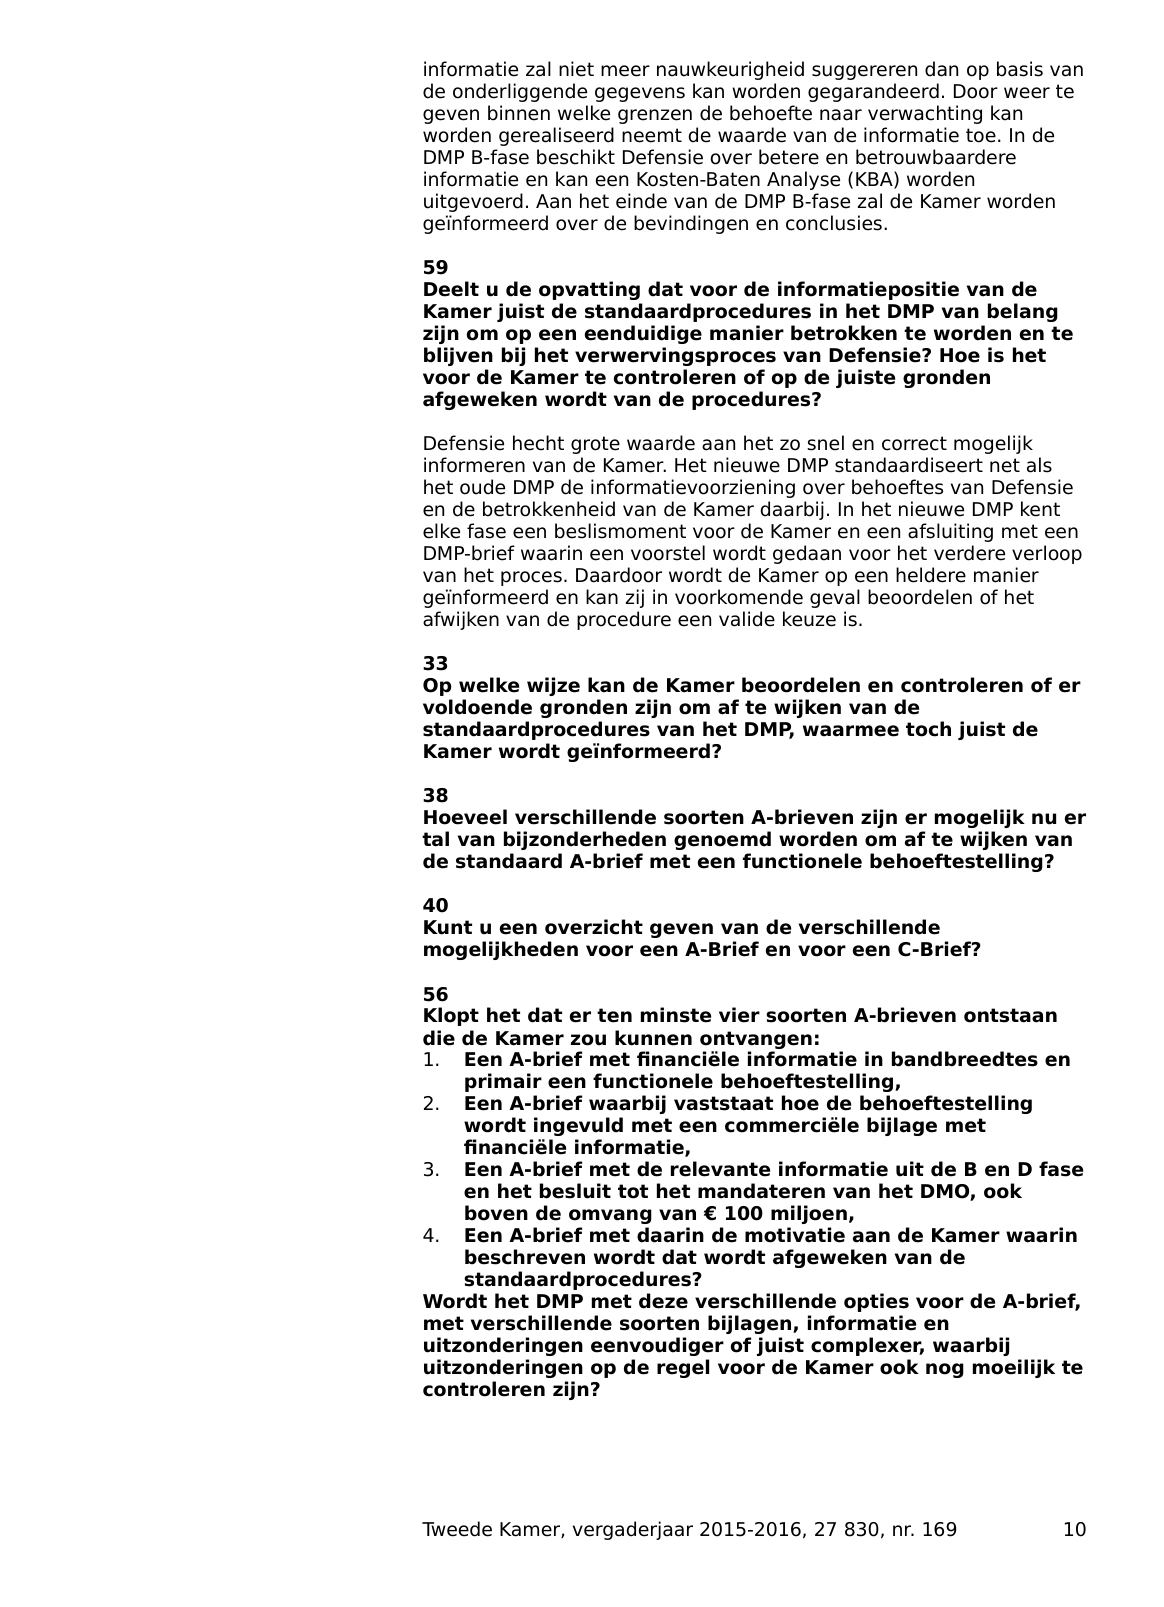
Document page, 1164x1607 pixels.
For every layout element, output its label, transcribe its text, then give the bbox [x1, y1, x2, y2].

text 33 [422, 653, 1087, 675]
text 2. Een A-brief waarbij vaststaat hoe de behoeftestelling wordt ingevuld met een commerciële bijlage met financiële informatie, [422, 1093, 1087, 1159]
text 1. Een A-brief met financiële informatie in bandbreedtes en primair een functionele behoeftestelling, [422, 1049, 1087, 1093]
text 3. Een A-brief met de relevante informatie uit de B en D fase en het besluit tot het mandateren van het DMO, ook boven de omvang van € 100 miljoen, [422, 1159, 1087, 1225]
text Wordt het DMP met deze verschillende opties voor de A-brief, met verschillende soorten bijlagen, informatie en uitzonderingen eenvoudiger of juist complexer, waarbij uitzonderingen op de regel voor de Kamer ook nog moeilijk te controleren zijn? [422, 1291, 1087, 1401]
text Kunt u een overzicht geven van de verschillende mogelijkheden voor een A-Brief en voor een C-Brief? [422, 917, 1087, 961]
text 40 [422, 895, 1087, 917]
text Hoeveel verschillende soorten A-brieven zijn er mogelijk nu er tal van bijzonderheden genoemd worden om af te wijken van de standaard A-brief met een functionele behoeftestelling? [422, 807, 1087, 873]
text Defensie hecht grote waarde aan het zo snel en correct mogelijk informeren van de Kamer. Het nieuwe DMP standaardiseert net als het oude DMP de informatievoorziening over behoeftes van Defensie en de betrokkenheid van de Kamer daarbij. In het nieuwe DMP kent elke fase een beslismoment voor de Kamer en een afsluiting met een DMP-brief waarin een voorstel wordt gedaan voor het verdere verloop van het proces. Daardoor wordt de Kamer op een heldere manier geïnformeerd en kan zij in voorkomende geval beoordelen of het afwijken van de procedure een valide keuze is. [422, 433, 1087, 631]
text informatie zal niet meer nauwkeurigheid suggereren dan op basis van de onderliggende gegevens kan worden gegarandeerd. Door weer te geven binnen welke grenzen de behoefte naar verwachting kan worden gerealiseerd neemt de waarde van de informatie toe. In de DMP B-fase beschikt Defensie over betere en betrouwbaardere informatie en kan een Kosten-Baten Analyse (KBA) worden uitgevoerd. Aan het einde van de DMP B-fase zal de Kamer worden geïnformeerd over de bevindingen en conclusies. [422, 59, 1087, 235]
text 38 [422, 785, 1087, 807]
text Klopt het dat er ten minste vier soorten A-brieven ontstaan die de Kamer zou kunnen ontvangen: [422, 1005, 1087, 1049]
text 59 [422, 257, 1087, 279]
text 4. Een A-brief met daarin de motivatie aan de Kamer waarin beschreven wordt dat wordt afgeweken van de standaardprocedures? [422, 1225, 1087, 1291]
text Op welke wijze kan de Kamer beoordelen en controleren of er voldoende gronden zijn om af te wijken van de standaardprocedures van het DMP, waarmee toch juist de Kamer wordt geïnformeerd? [422, 675, 1087, 763]
text 56 [422, 983, 1087, 1005]
text Deelt u de opvatting dat voor de informatiepositie van de Kamer juist de standaardprocedures in het DMP van belang zijn om op een eenduidige manier betrokken te worden en te blijven bij het verwervingsproces van Defensie? Hoe is het voor de Kamer te controleren of op de juiste gronden afgeweken wordt van de procedures? [422, 279, 1087, 411]
